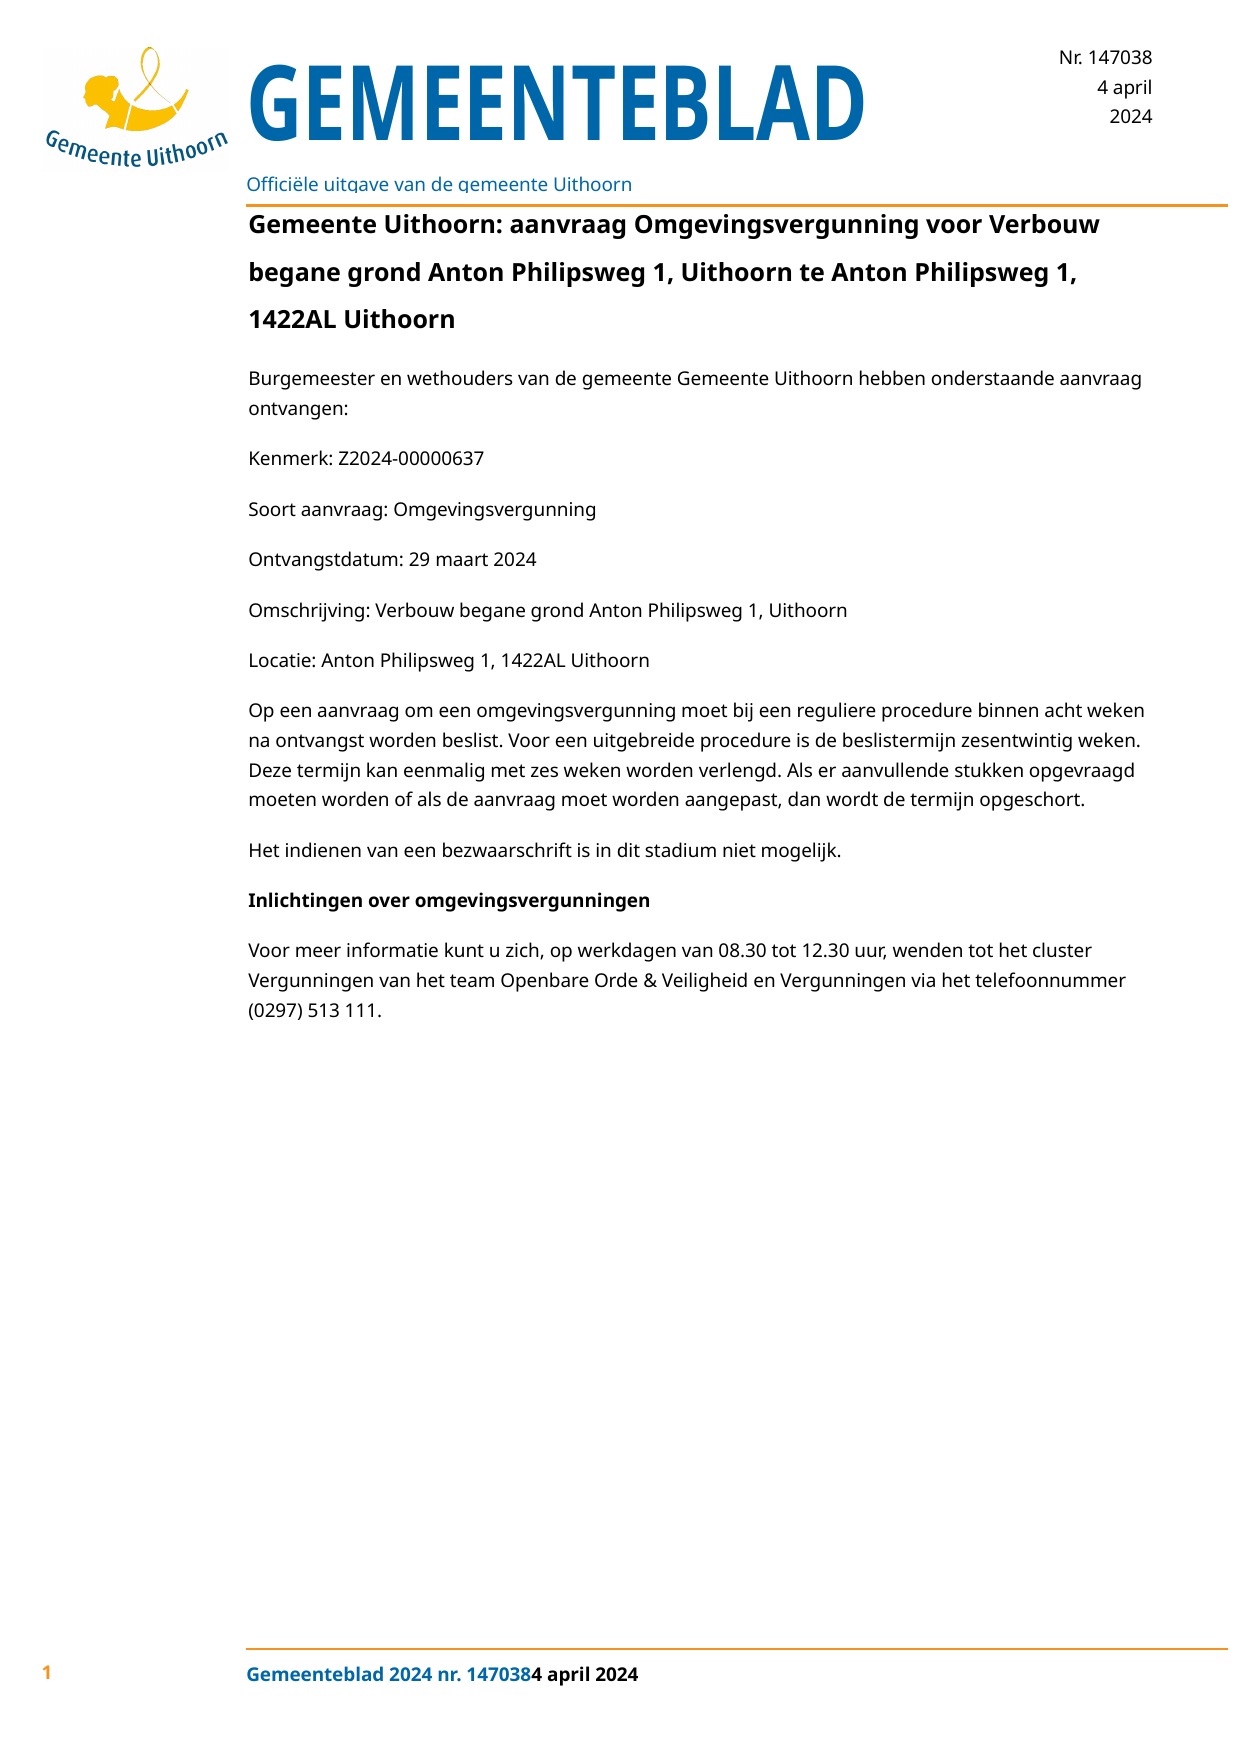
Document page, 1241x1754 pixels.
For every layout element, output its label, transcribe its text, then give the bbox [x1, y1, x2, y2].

text Locatie: Anton Philipsweg 1, 1422AL Uithoorn [248, 647, 1152, 673]
text Kenmerk: Z2024-00000637 [248, 446, 1152, 471]
text Inlichtingen over omgevingsvergunningen [248, 887, 1152, 913]
text Burgemeester en wethouders van de gemeente Gemeente Uithoorn hebben onderstaande aanvraag ontvangen: [248, 366, 1152, 421]
text Op een aanvraag om een omgevingsvergunning moet bij een reguliere procedure binnen acht weken na ontvangst worden beslist. Voor een uitgebreide procedure is de beslistermijn zesentwintig weken. Deze termijn kan eenmalig met zes weken worden verlengd. Als er aanvullende stukken opgevraagd moeten worden of als de aanvraag moet worden aangepast, dan wordt de termijn opgeschort. [248, 698, 1152, 812]
text Het indienen van een bezwaarschrift is in dit stadium niet mogelijk. [248, 837, 1152, 862]
text Omschrijving: Verbouw begane grond Anton Philipsweg 1, Uithoorn [248, 597, 1152, 622]
picture [41, 47, 231, 172]
text Gemeente Uithoorn: aanvraag Omgevingsvergunning voor Verbouw begane grond Anton Philipsweg 1, Uithoorn te Anton Philipsweg 1, 1422AL Uithoorn [248, 207, 1152, 336]
text Voor meer informatie kunt u zich, op werkdagen van 08.30 tot 12.30 uur, wenden tot het cluster Vergunningen van het team Openbare Orde & Veiligheid en Vergunningen via het telefoonnummer (0297) 513 111. [248, 938, 1152, 1022]
text Soort aanvraag: Omgevingsvergunning [248, 496, 1152, 522]
text Ontvangstdatum: 29 maart 2024 [248, 546, 1152, 572]
